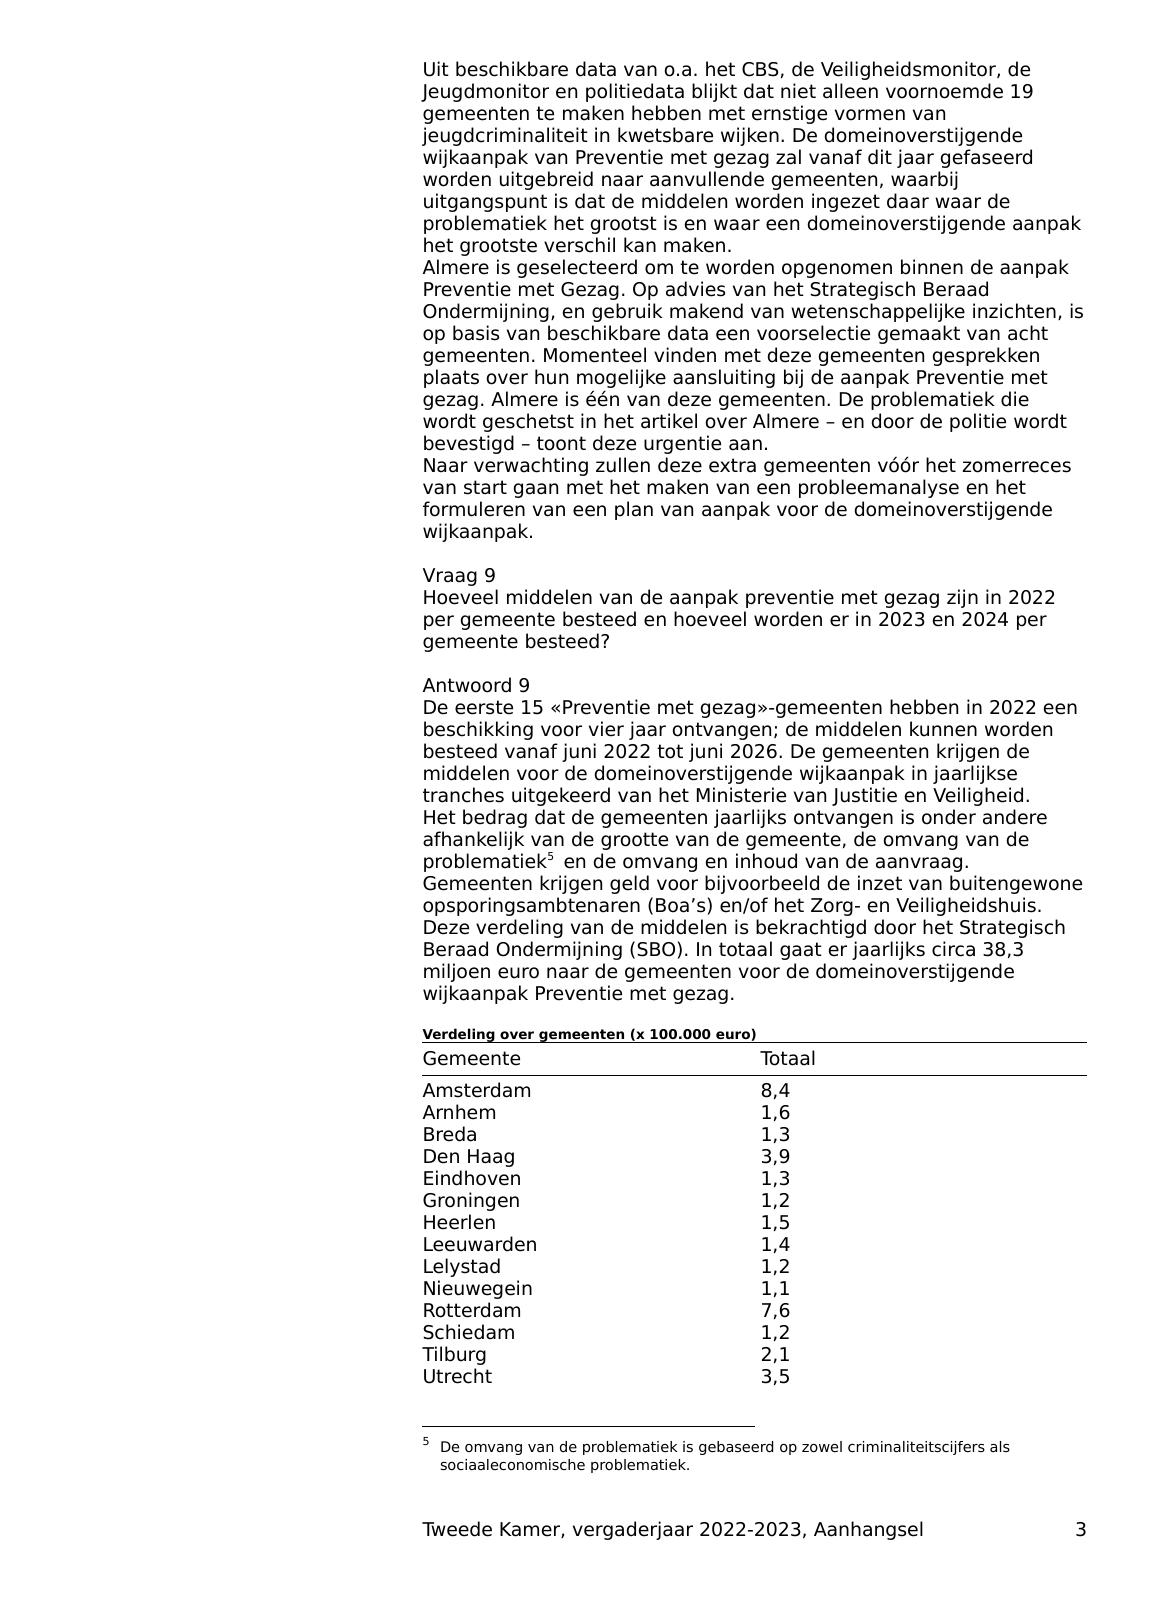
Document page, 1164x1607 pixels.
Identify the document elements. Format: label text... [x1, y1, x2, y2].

table_cell Amsterdam [422, 1076, 754, 1102]
table_cell Rotterdam [422, 1300, 754, 1322]
table_cell 1,6 [754, 1102, 1087, 1124]
table_cell 1,2 [754, 1256, 1087, 1278]
table_cell 1,2 [754, 1190, 1087, 1212]
table_cell Groningen [422, 1190, 754, 1212]
table_cell Schiedam [422, 1322, 754, 1344]
table_cell 2,1 [754, 1344, 1087, 1366]
text Hoeveel middelen van de aanpak preventie met gezag zijn in 2022 per gemeente besteed en hoeveel worden er in 2023 en 2024 per gemeente besteed? [422, 587, 1087, 653]
table_cell Heerlen [422, 1212, 754, 1234]
text Het bedrag dat de gemeenten jaarlijks ontvangen is onder andere afhankelijk van de grootte van de gemeente, de omvang van de problematiek en de omvang en inhoud van de aanvraag. Gemeenten krijgen geld voor bijvoorbeeld de inzet van buitengewone opsporingsambtenaren (Boa’s) en/of het Zorg- en Veiligheidshuis. Deze verdeling van de middelen is bekrachtigd door het Strategisch Beraad Ondermijning (SBO). In totaal gaat er jaarlijks circa 38,3 miljoen euro naar de gemeenten voor de domeinoverstijgende wijkaanpak Preventie met gezag. [422, 807, 1087, 1004]
text Vraag 9 [422, 565, 1087, 587]
table_cell Lelystad [422, 1256, 754, 1278]
table_cell Totaal [754, 1043, 1087, 1074]
table_cell 1,1 [754, 1278, 1087, 1300]
text Antwoord 9 [422, 675, 1087, 697]
table_cell Nieuwegein [422, 1278, 754, 1300]
table_cell 1,2 [754, 1322, 1087, 1344]
table_cell 3,5 [754, 1366, 1087, 1388]
table_cell 1,5 [754, 1212, 1087, 1234]
table_cell 1,4 [754, 1234, 1087, 1256]
table_cell Leeuwarden [422, 1234, 754, 1256]
table_cell 1,3 [754, 1124, 1087, 1146]
text Uit beschikbare data van o.a. het CBS, de Veiligheidsmonitor, de Jeugdmonitor en politiedata blijkt dat niet alleen voornoemde 19 gemeenten te maken hebben met ernstige vormen van jeugdcriminaliteit in kwetsbare wijken. De domeinoverstijgende wijkaanpak van Preventie met gezag zal vanaf dit jaar gefaseerd worden uitgebreid naar aanvullende gemeenten, waarbij uitgangspunt is dat de middelen worden ingezet daar waar de problematiek het grootst is en waar een domeinoverstijgende aanpak het grootste verschil kan maken. [422, 59, 1087, 257]
text De eerste 15 «Preventie met gezag»-gemeenten hebben in 2022 een beschikking voor vier jaar ontvangen; de middelen kunnen worden besteed vanaf juni 2022 tot juni 2026. De gemeenten krijgen de middelen voor de domeinoverstijgende wijkaanpak in jaarlijkse tranches uitgekeerd van het Ministerie van Justitie en Veiligheid. [422, 697, 1087, 807]
text Naar verwachting zullen deze extra gemeenten vóór het zomerreces van start gaan met het maken van een probleemanalyse en het formuleren van een plan van aanpak voor de domeinoverstijgende wijkaanpak. [422, 455, 1087, 543]
table_cell Gemeente [422, 1043, 754, 1074]
table_cell Arnhem [422, 1102, 754, 1124]
table_cell 1,3 [754, 1168, 1087, 1190]
table_cell Utrecht [422, 1366, 754, 1388]
table_cell 8,4 [754, 1076, 1087, 1102]
table_cell Eindhoven [422, 1168, 754, 1190]
table_cell Den Haag [422, 1146, 754, 1168]
table_header Verdeling over gemeenten (x 100.000 euro) [422, 1026, 1087, 1042]
table_cell 3,9 [754, 1146, 1087, 1168]
table_cell Breda [422, 1124, 754, 1146]
text De omvang van de problematiek is gebaseerd op zowel criminaliteitscijfers als sociaaleconomische problematiek. [422, 1435, 1087, 1474]
table_cell Tilburg [422, 1344, 754, 1366]
table_cell 7,6 [754, 1300, 1087, 1322]
text Almere is geselecteerd om te worden opgenomen binnen de aanpak Preventie met Gezag. Op advies van het Strategisch Beraad Ondermijning, en gebruik makend van wetenschappelijke inzichten, is op basis van beschikbare data een voorselectie gemaakt van acht gemeenten. Momenteel vinden met deze gemeenten gesprekken plaats over hun mogelijke aansluiting bij de aanpak Preventie met gezag. Almere is één van deze gemeenten. De problematiek die wordt geschetst in het artikel over Almere – en door de politie wordt bevestigd – toont deze urgentie aan. [422, 257, 1087, 455]
